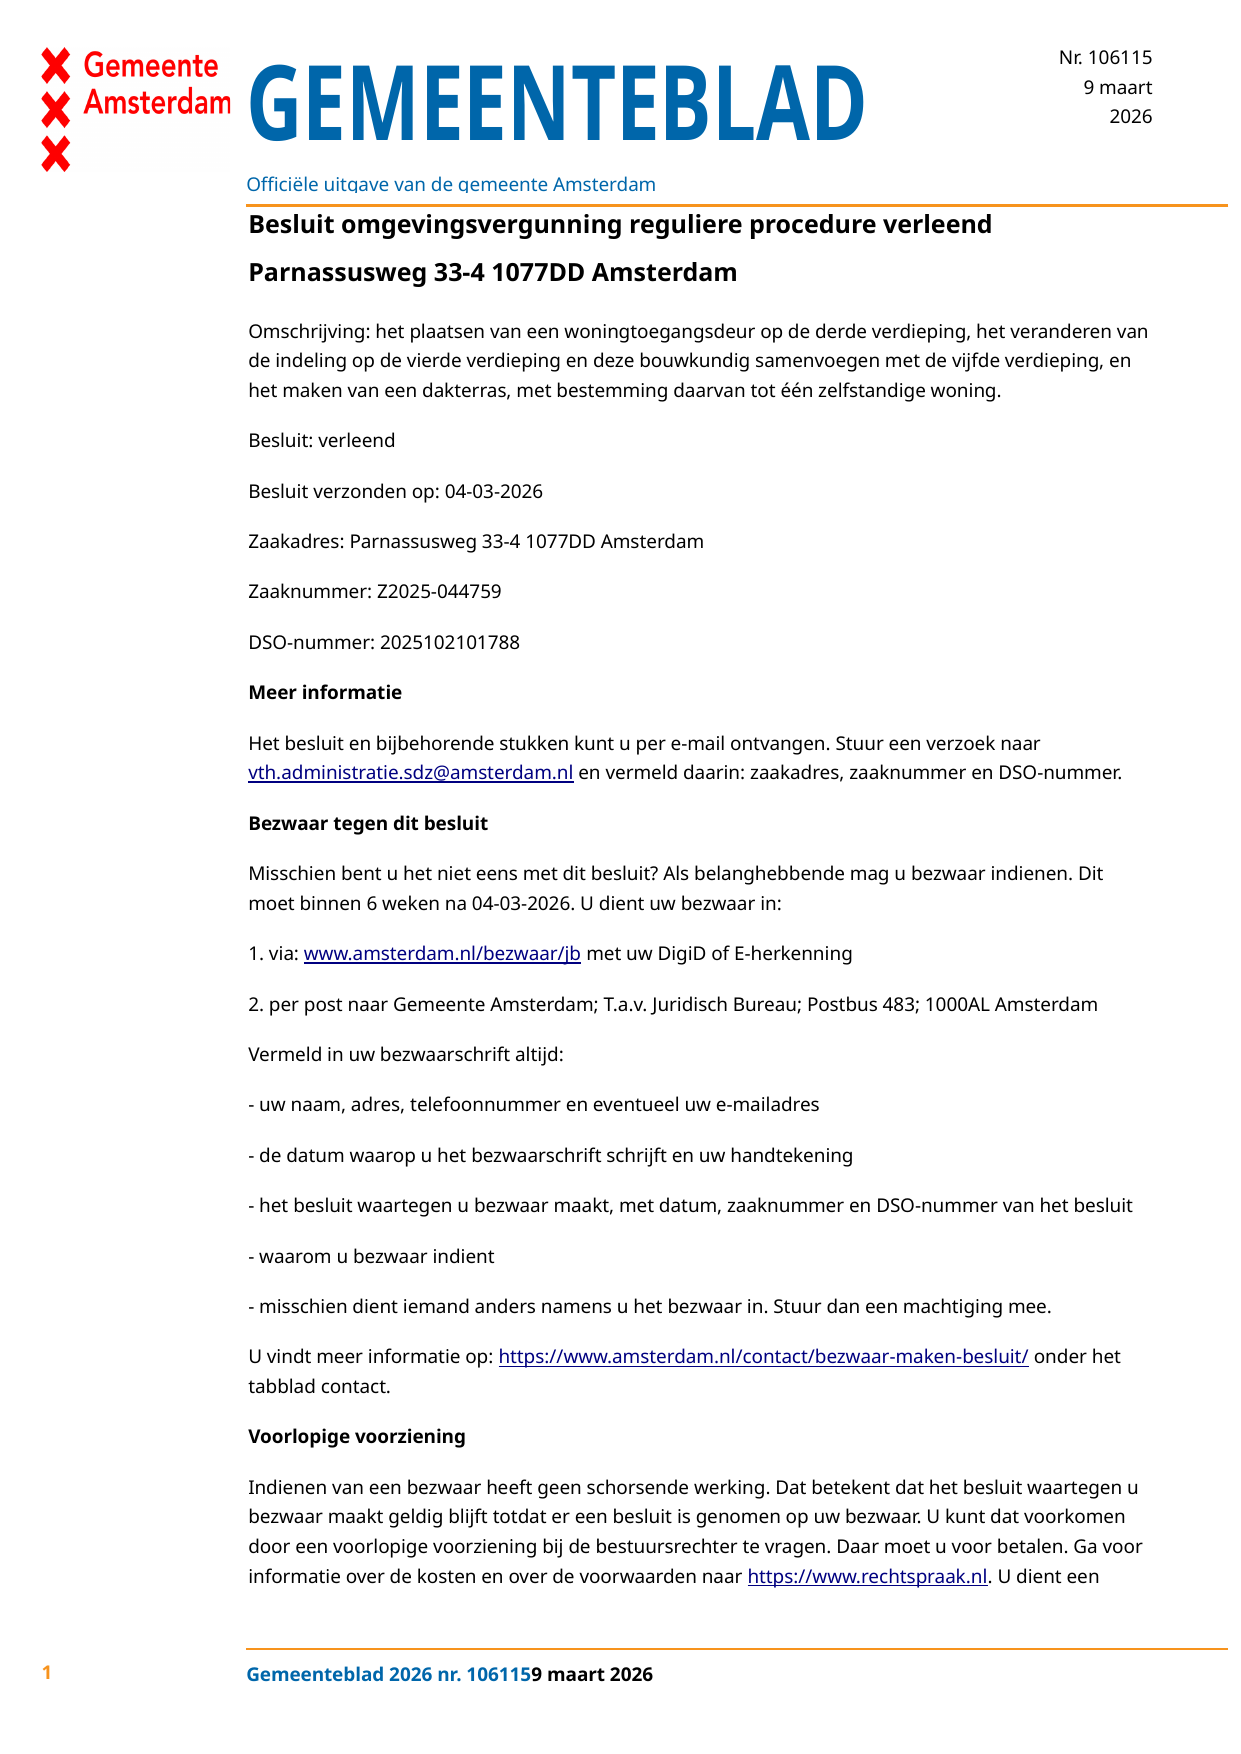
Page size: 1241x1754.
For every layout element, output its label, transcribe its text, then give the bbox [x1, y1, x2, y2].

text Besluit verzonden op: 04-03-2026 [248, 478, 1152, 504]
text - waarom u bezwaar indient [248, 1243, 1152, 1269]
text - het besluit waartegen u bezwaar maakt, met datum, zaaknummer en DSO-nummer van het besluit [248, 1192, 1152, 1218]
text Misschien bent u het niet eens met dit besluit? Als belanghebbende mag u bezwaar indienen. Dit moet binnen 6 weken na 04-03-2026. U dient uw bezwaar in: [248, 860, 1152, 916]
text Indienen van een bezwaar heeft geen schorsende werking. Dat betekent dat het besluit waartegen u bezwaar maakt geldig blijft totdat er een besluit is genomen op uw bezwaar. U kunt dat voorkomen door een voorlopige voorziening bij de bestuursrechter te vragen. Daar moet u voor betalen. Ga voor informatie over de kosten en over de voorwaarden naar https://www.rechtspraak.nl. U dient een [248, 1474, 1152, 1589]
text - misschien dient iemand anders namens u het bezwaar in. Stuur dan een machtiging mee. [248, 1293, 1152, 1319]
text U vindt meer informatie op: https://www.amsterdam.nl/contact/bezwaar-maken-besluit/ onder het tabblad contact. [248, 1344, 1152, 1399]
text Omschrijving: het plaatsen van een woningtoegangsdeur op de derde verdieping, het veranderen van de indeling op de vierde verdieping en deze bouwkundig samenvoegen met de vijfde verdieping, en het maken van een dakterras, met bestemming daarvan tot één zelfstandige woning. [248, 318, 1152, 403]
text Voorlopige voorziening [248, 1424, 1152, 1449]
text Zaaknummer: Z2025-044759 [248, 579, 1152, 604]
text 1. via: www.amsterdam.nl/bezwaar/jb met uw DigiD of E-herkenning [248, 940, 1152, 966]
text - uw naam, adres, telefoonnummer en eventueel uw e-mailadres [248, 1092, 1152, 1117]
text Besluit: verleend [248, 427, 1152, 453]
text Vermeld in uw bezwaarschrift altijd: [248, 1041, 1152, 1067]
text Het besluit en bijbehorende stukken kunt u per e-mail ontvangen. Stuur een verzoek naar vth.administratie.sdz@amsterdam.nl en vermeld daarin: zaakadres, zaaknummer en DSO-nummer. [248, 730, 1152, 785]
text Zaakadres: Parnassusweg 33-4 1077DD Amsterdam [248, 528, 1152, 554]
text 2. per post naar Gemeente Amsterdam; T.a.v. Juridisch Bureau; Postbus 483; 1000AL Amsterdam [248, 991, 1152, 1017]
text Besluit omgevingsvergunning reguliere procedure verleend Parnassusweg 33-4 1077DD Amsterdam [248, 207, 1152, 288]
text Meer informatie [248, 679, 1152, 705]
text - de datum waarop u het bezwaarschrift schrijft en uw handtekening [248, 1142, 1152, 1168]
text DSO-nummer: 2025102101788 [248, 629, 1152, 655]
picture [41, 47, 231, 172]
text Bezwaar tegen dit besluit [248, 810, 1152, 836]
